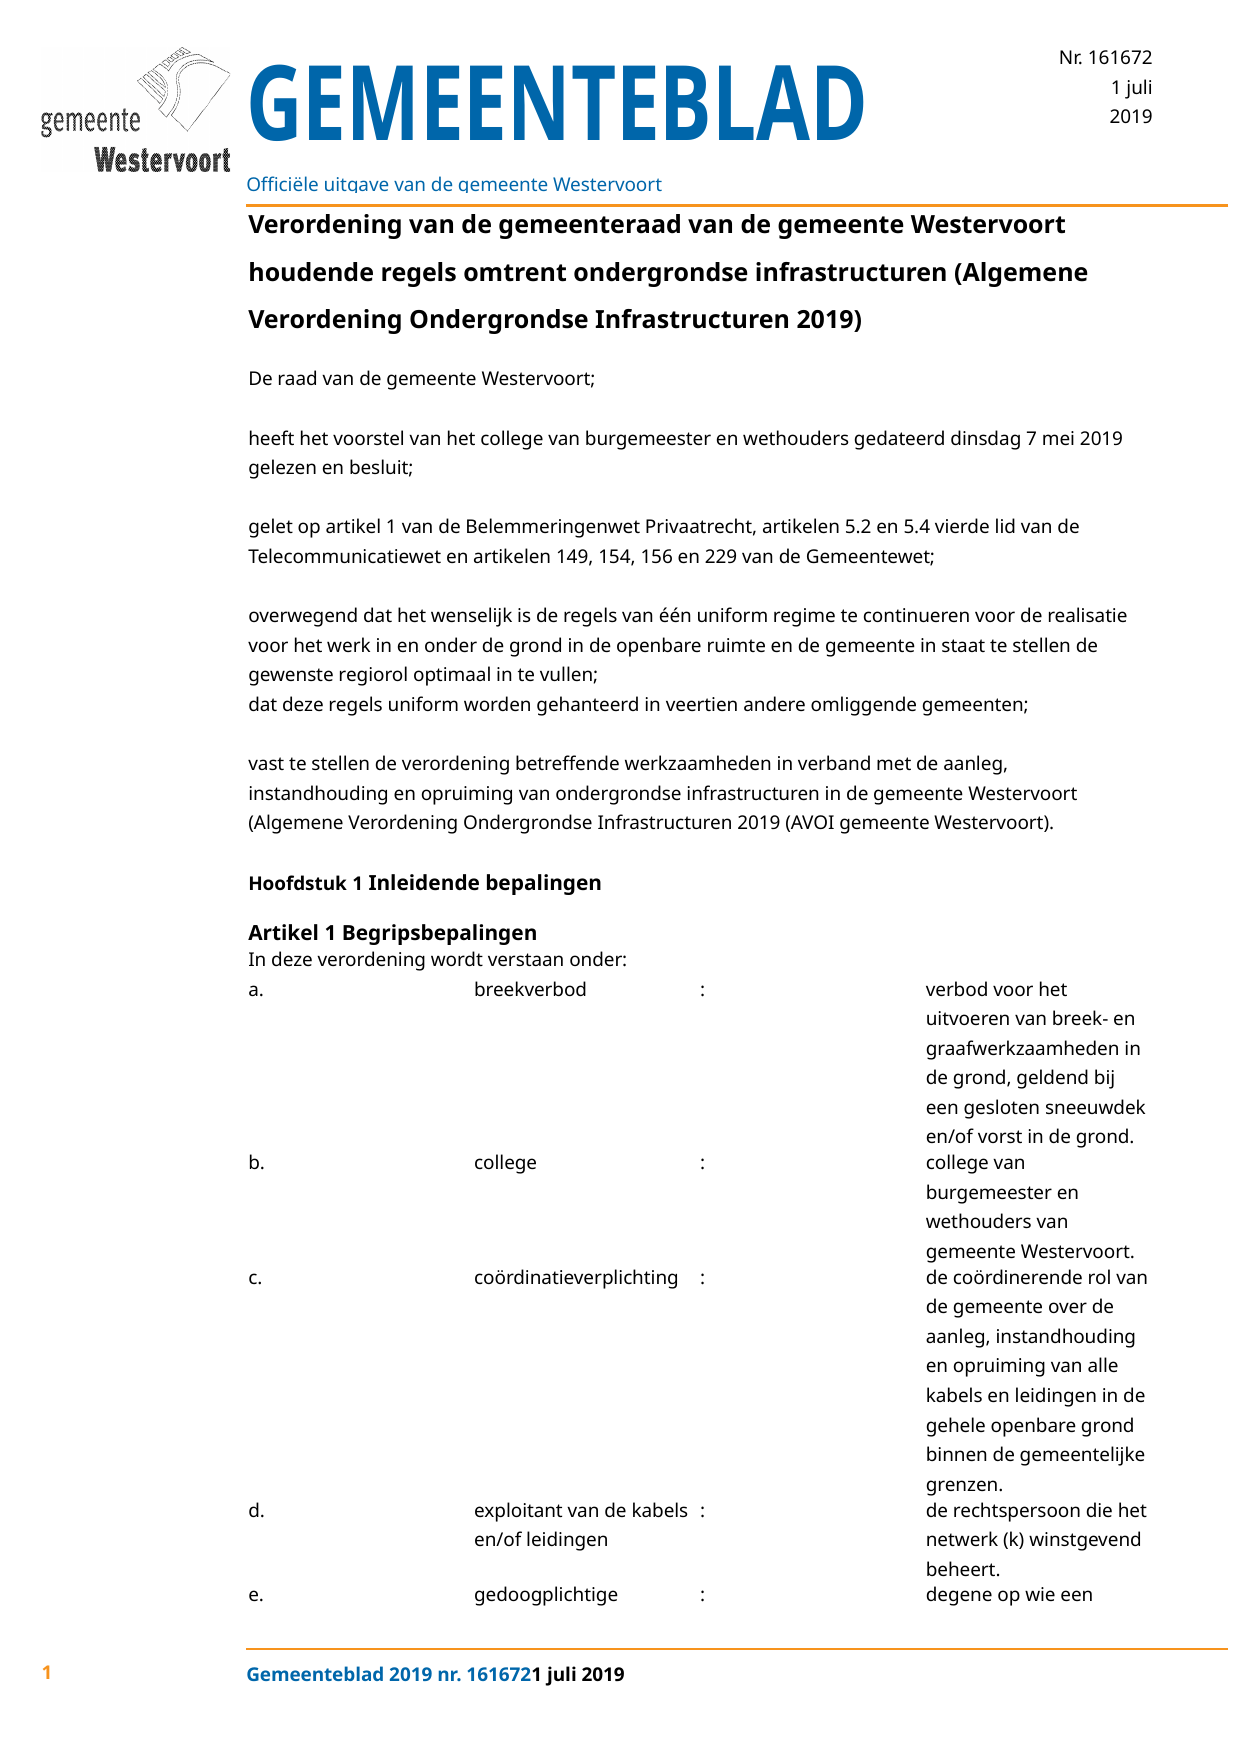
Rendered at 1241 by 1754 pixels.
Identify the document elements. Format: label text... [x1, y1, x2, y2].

text De raad van de gemeente Westervoort; [248, 366, 1152, 391]
table_header : [700, 976, 926, 1149]
table_cell d. [248, 1497, 474, 1582]
table_cell c. [248, 1264, 474, 1497]
table_cell degene op wie een [926, 1582, 1152, 1607]
table_cell b. [248, 1150, 474, 1264]
text Artikel 1 Begripsbepalingen [248, 918, 1152, 946]
table_header a. [248, 976, 474, 1149]
picture [41, 47, 231, 172]
table_header verbod voor het uitvoeren van breek- en graafwerkzaamheden in de grond, geldend bij een gesloten sneeuwdek en/of vorst in de grond. [926, 976, 1152, 1149]
table_cell college van burgemeester en wethouders van gemeente Westervoort. [926, 1150, 1152, 1264]
text gelet op artikel 1 van de Belemmeringenwet Privaatrecht, artikelen 5.2 en 5.4 vierde lid van de Telecommunicatiewet en artikelen 149, 154, 156 en 229 van de Gemeentewet; [248, 513, 1152, 569]
table_cell : [700, 1497, 926, 1582]
table_cell college [474, 1150, 700, 1264]
table_cell exploitant van de kabels en/of leidingen [474, 1497, 700, 1582]
table_cell : [700, 1150, 926, 1264]
table_cell gedoogplichtige [474, 1582, 700, 1607]
table_cell : [700, 1582, 926, 1607]
text Verordening van de gemeenteraad van de gemeente Westervoort houdende regels omtrent ondergrondse infrastructuren (Algemene Verordening Ondergrondse Infrastructuren 2019) [248, 207, 1152, 336]
table_cell e. [248, 1582, 474, 1607]
text heeft het voorstel van het college van burgemeester en wethouders gedateerd dinsdag 7 mei 2019 gelezen en besluit; [248, 425, 1152, 480]
text Hoofdstuk 1 Inleidende bepalingen [248, 868, 1152, 897]
table_cell de coördinerende rol van de gemeente over de aanleg, instandhouding en opruiming van alle kabels en leidingen in de gehele openbare grond binnen de gemeentelijke grenzen. [926, 1264, 1152, 1497]
text dat deze regels uniform worden gehanteerd in veertien andere omliggende gemeenten; [248, 691, 1152, 717]
table_cell de rechtspersoon die het netwerk (k) winstgevend beheert. [926, 1497, 1152, 1582]
table_header breekverbod [474, 976, 700, 1149]
table_cell : [700, 1264, 926, 1497]
text overwegend dat het wenselijk is de regels van één uniform regime te continueren voor de realisatie voor het werk in en onder de grond in de openbare ruimte en de gemeente in staat te stellen de gewenste regiorol optimaal in te vullen; [248, 602, 1152, 687]
text In deze verordening wordt verstaan onder: [248, 946, 1152, 972]
table_cell coördinatieverplichting [474, 1264, 700, 1497]
text vast te stellen de verordening betreffende werkzaamheden in verband met de aanleg, instandhouding en opruiming van ondergrondse infrastructuren in de gemeente Westervoort (Algemene Verordening Ondergrondse Infrastructuren 2019 (AVOI gemeente Westervoort). [248, 750, 1152, 835]
